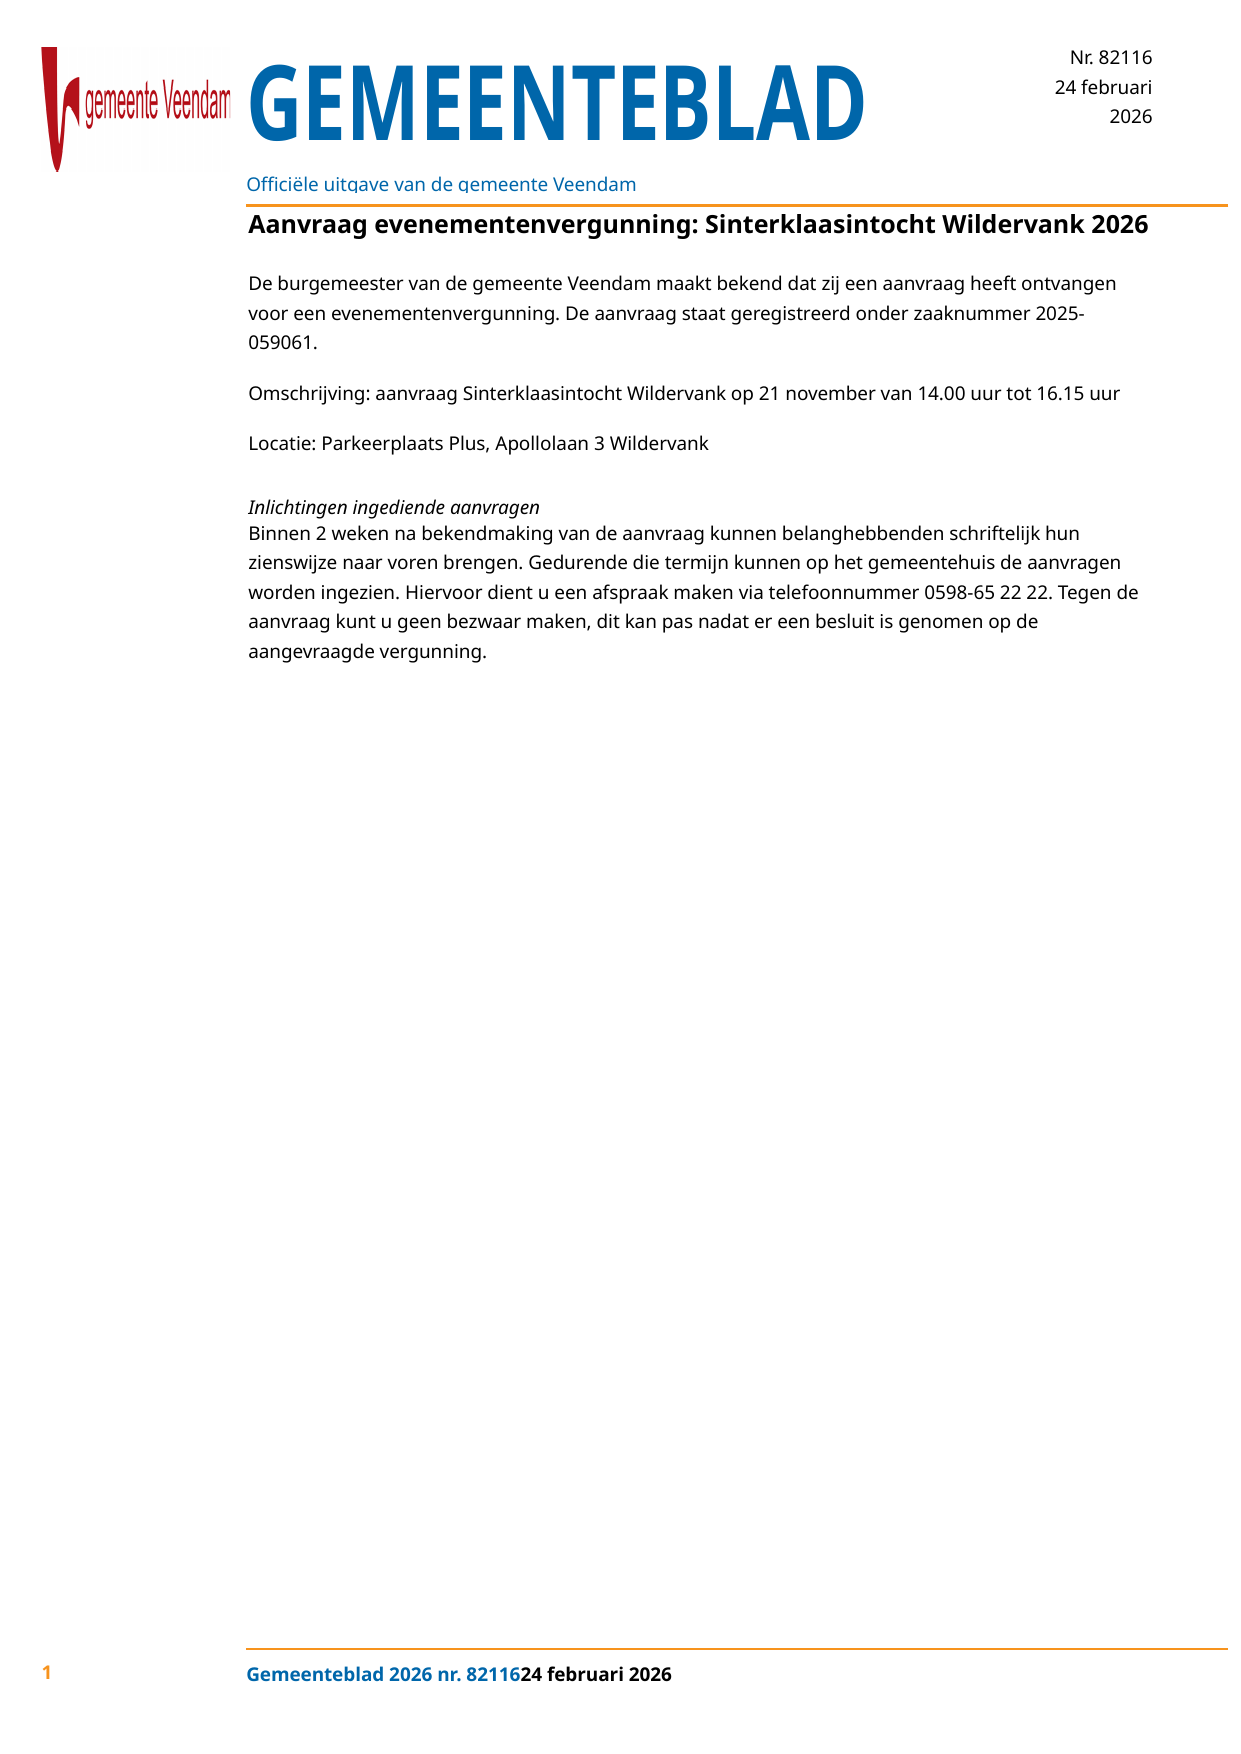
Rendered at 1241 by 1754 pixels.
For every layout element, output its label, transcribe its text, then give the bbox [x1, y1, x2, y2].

text Aanvraag evenementenvergunning: Sinterklaasintocht Wildervank 2026 [248, 207, 1152, 241]
text Binnen 2 weken na bekendmaking van de aanvraag kunnen belanghebbenden schriftelijk hun zienswijze naar voren brengen. Gedurende die termijn kunnen op het gemeentehuis de aanvragen worden ingezien. Hiervoor dient u een afspraak maken via telefoonnummer 0598-65 22 22. Tegen de aanvraag kunt u geen bezwaar maken, dit kan pas nadat er een besluit is genomen op de aangevraagde vergunning. [248, 520, 1152, 664]
picture [41, 47, 231, 172]
text De burgemeester van de gemeente Veendam maakt bekend dat zij een aanvraag heeft ontvangen voor een evenementenvergunning. De aanvraag staat geregistreerd onder zaaknummer 2025-059061. [248, 270, 1152, 355]
text Locatie: Parkeerplaats Plus, Apollolaan 3 Wildervank [248, 430, 1152, 456]
text Inlichtingen ingediende aanvragen [248, 494, 1152, 520]
text Omschrijving: aanvraag Sinterklaasintocht Wildervank op 21 november van 14.00 uur tot 16.15 uur [248, 380, 1152, 406]
